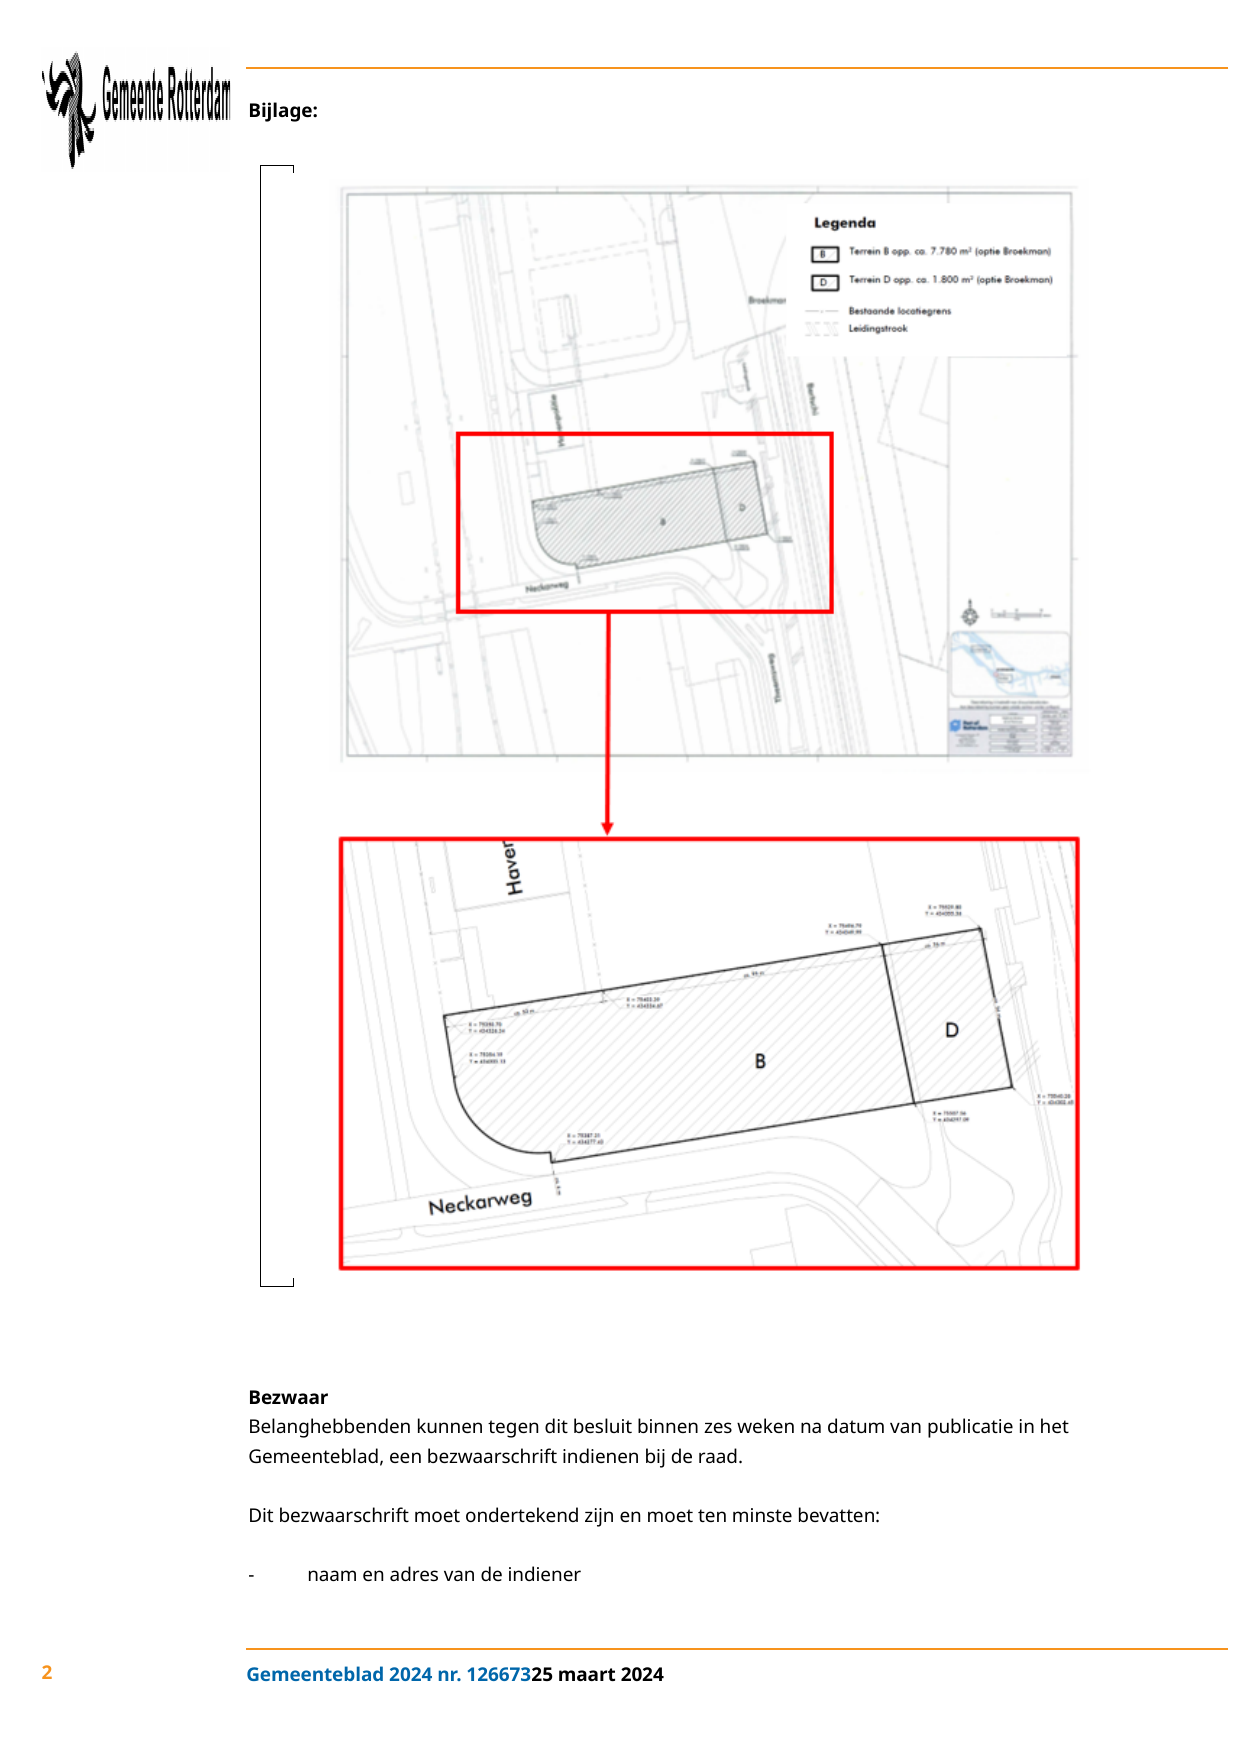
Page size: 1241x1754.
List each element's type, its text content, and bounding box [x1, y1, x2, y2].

picture [268, 173, 1095, 1278]
text Bezwaar [248, 1384, 1152, 1410]
list naam en adres van de indiener [248, 1561, 1152, 1587]
picture [41, 47, 231, 172]
text Belanghebbenden kunnen tegen dit besluit binnen zes weken na datum van publicatie in het Gemeenteblad, een bezwaarschrift indienen bij de raad. [248, 1413, 1152, 1469]
text Bijlage: [248, 95, 1152, 123]
text Dit bezwaarschrift moet ondertekend zijn en moet ten minste bevatten: [248, 1502, 1152, 1528]
